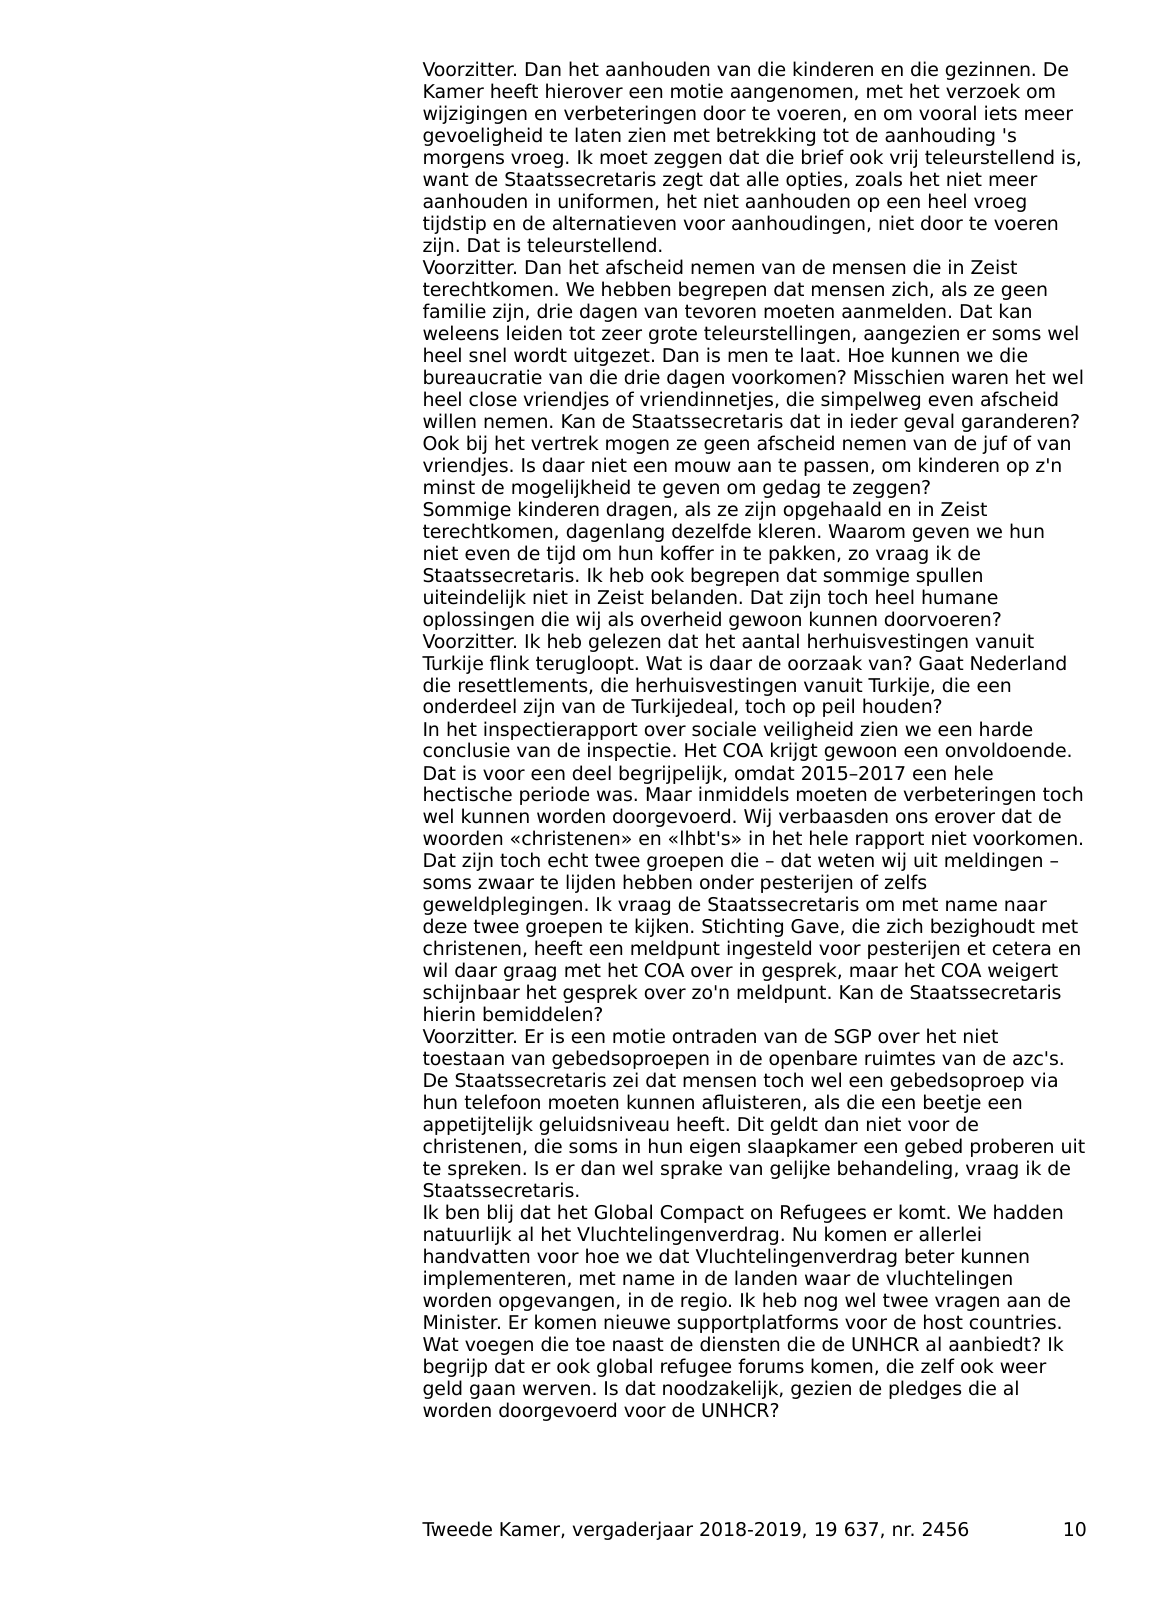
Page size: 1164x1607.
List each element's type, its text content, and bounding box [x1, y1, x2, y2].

text In het inspectierapport over sociale veiligheid zien we een harde conclusie van de inspectie. Het COA krijgt gewoon een onvoldoende. Dat is voor een deel begrijpelijk, omdat 2015–2017 een hele hectische periode was. Maar inmiddels moeten de verbeteringen toch wel kunnen worden doorgevoerd. Wij verbaasden ons erover dat de woorden «christenen» en «lhbt's» in het hele rapport niet voorkomen. Dat zijn toch echt twee groepen die – dat weten wij uit meldingen – soms zwaar te lijden hebben onder pesterijen of zelfs geweldplegingen. Ik vraag de Staatssecretaris om met name naar deze twee groepen te kijken. Stichting Gave, die zich bezighoudt met christenen, heeft een meldpunt ingesteld voor pesterijen et cetera en wil daar graag met het COA over in gesprek, maar het COA weigert schijnbaar het gesprek over zo'n meldpunt. Kan de Staatssecretaris hierin bemiddelen? [422, 718, 1087, 1026]
text Voorzitter. Dan het aanhouden van die kinderen en die gezinnen. De Kamer heeft hierover een motie aangenomen, met het verzoek om wijzigingen en verbeteringen door te voeren, en om vooral iets meer gevoeligheid te laten zien met betrekking tot de aanhouding 's morgens vroeg. Ik moet zeggen dat die brief ook vrij teleurstellend is, want de Staatssecretaris zegt dat alle opties, zoals het niet meer aanhouden in uniformen, het niet aanhouden op een heel vroeg tijdstip en de alternatieven voor aanhoudingen, niet door te voeren zijn. Dat is teleurstellend. [422, 59, 1087, 257]
text Ik ben blij dat het Global Compact on Refugees er komt. We hadden natuurlijk al het Vluchtelingenverdrag. Nu komen er allerlei handvatten voor hoe we dat Vluchtelingenverdrag beter kunnen implementeren, met name in de landen waar de vluchtelingen worden opgevangen, in de regio. Ik heb nog wel twee vragen aan de Minister. Er komen nieuwe supportplatforms voor de host countries. Wat voegen die toe naast de diensten die de UNHCR al aanbiedt? Ik begrijp dat er ook global refugee forums komen, die zelf ook weer geld gaan werven. Is dat noodzakelijk, gezien de pledges die al worden doorgevoerd voor de UNHCR? [422, 1202, 1087, 1422]
text Sommige kinderen dragen, als ze zijn opgehaald en in Zeist terechtkomen, dagenlang dezelfde kleren. Waarom geven we hun niet even de tijd om hun koffer in te pakken, zo vraag ik de Staatssecretaris. Ik heb ook begrepen dat sommige spullen uiteindelijk niet in Zeist belanden. Dat zijn toch heel humane oplossingen die wij als overheid gewoon kunnen doorvoeren? [422, 499, 1087, 631]
text Voorzitter. Ik heb gelezen dat het aantal herhuisvestingen vanuit Turkije flink terugloopt. Wat is daar de oorzaak van? Gaat Nederland die resettlements, die herhuisvestingen vanuit Turkije, die een onderdeel zijn van de Turkijedeal, toch op peil houden? [422, 631, 1087, 718]
text Voorzitter. Er is een motie ontraden van de SGP over het niet toestaan van gebedsoproepen in de openbare ruimtes van de azc's. De Staatssecretaris zei dat mensen toch wel een gebedsoproep via hun telefoon moeten kunnen afluisteren, als die een beetje een appetijtelijk geluidsniveau heeft. Dit geldt dan niet voor de christenen, die soms in hun eigen slaapkamer een gebed proberen uit te spreken. Is er dan wel sprake van gelijke behandeling, vraag ik de Staatssecretaris. [422, 1026, 1087, 1202]
text Voorzitter. Dan het afscheid nemen van de mensen die in Zeist terechtkomen. We hebben begrepen dat mensen zich, als ze geen familie zijn, drie dagen van tevoren moeten aanmelden. Dat kan weleens leiden tot zeer grote teleurstellingen, aangezien er soms wel heel snel wordt uitgezet. Dan is men te laat. Hoe kunnen we die bureaucratie van die drie dagen voorkomen? Misschien waren het wel heel close vriendjes of vriendinnetjes, die simpelweg even afscheid willen nemen. Kan de Staatssecretaris dat in ieder geval garanderen? Ook bij het vertrek mogen ze geen afscheid nemen van de juf of van vriendjes. Is daar niet een mouw aan te passen, om kinderen op z'n minst de mogelijkheid te geven om gedag te zeggen? [422, 257, 1087, 499]
